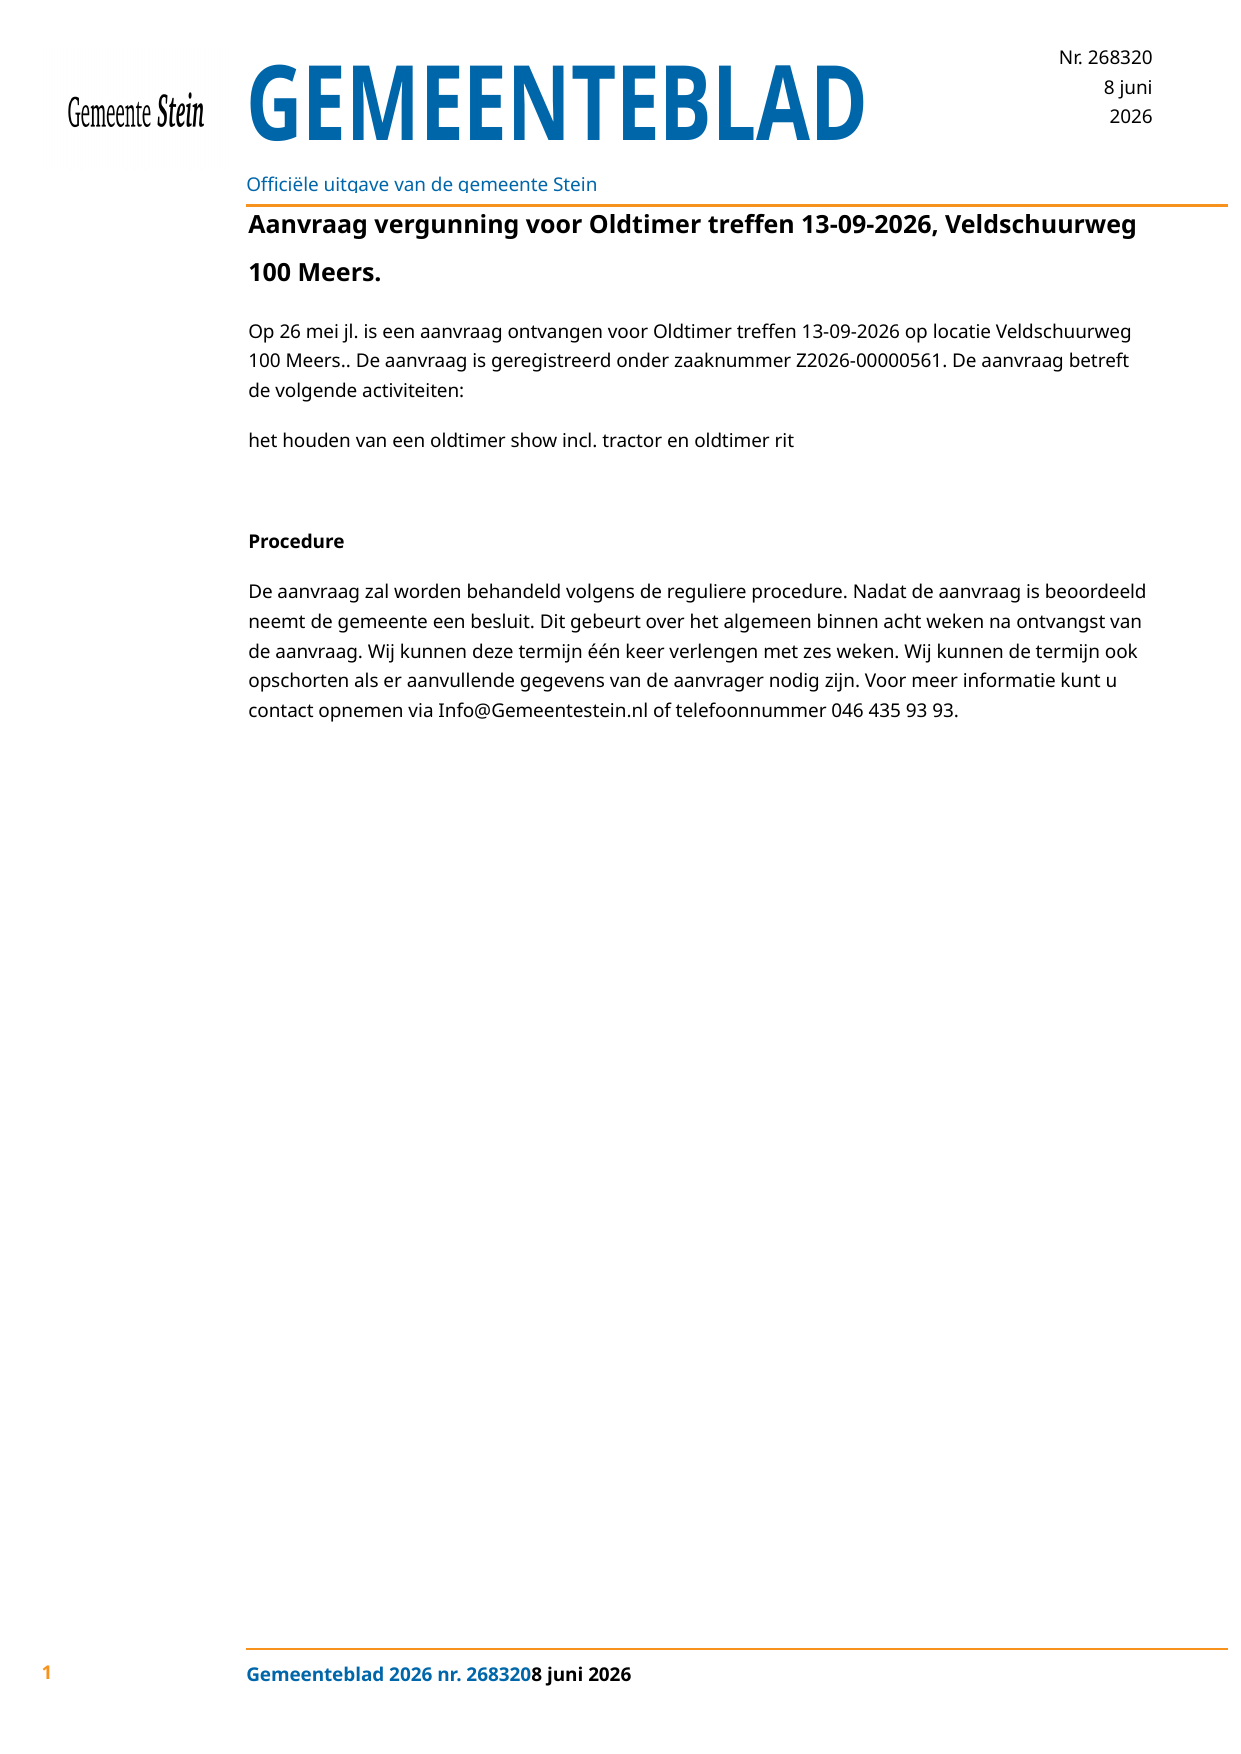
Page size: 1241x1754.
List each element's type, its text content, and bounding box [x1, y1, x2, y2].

text Aanvraag vergunning voor Oldtimer treffen 13-09-2026, Veldschuurweg 100 Meers. [248, 207, 1152, 288]
text Op 26 mei jl. is een aanvraag ontvangen voor Oldtimer treffen 13-09-2026 op locatie Veldschuurweg 100 Meers.. De aanvraag is geregistreerd onder zaaknummer Z2026-00000561. De aanvraag betreft de volgende activiteiten: [248, 318, 1152, 403]
text De aanvraag zal worden behandeld volgens de reguliere procedure. Nadat de aanvraag is beoordeeld neemt de gemeente een besluit. Dit gebeurt over het algemeen binnen acht weken na ontvangst van de aanvraag. Wij kunnen deze termijn één keer verlengen met zes weken. Wij kunnen de termijn ook opschorten als er aanvullende gegevens van de aanvrager nodig zijn. Voor meer informatie kunt u contact opnemen via Info@Gemeentestein.nl of telefoonnummer 046 435 93 93. [248, 579, 1152, 723]
text Procedure [248, 528, 1152, 554]
picture [41, 47, 231, 172]
text het houden van een oldtimer show incl. tractor en oldtimer rit [248, 427, 1152, 453]
